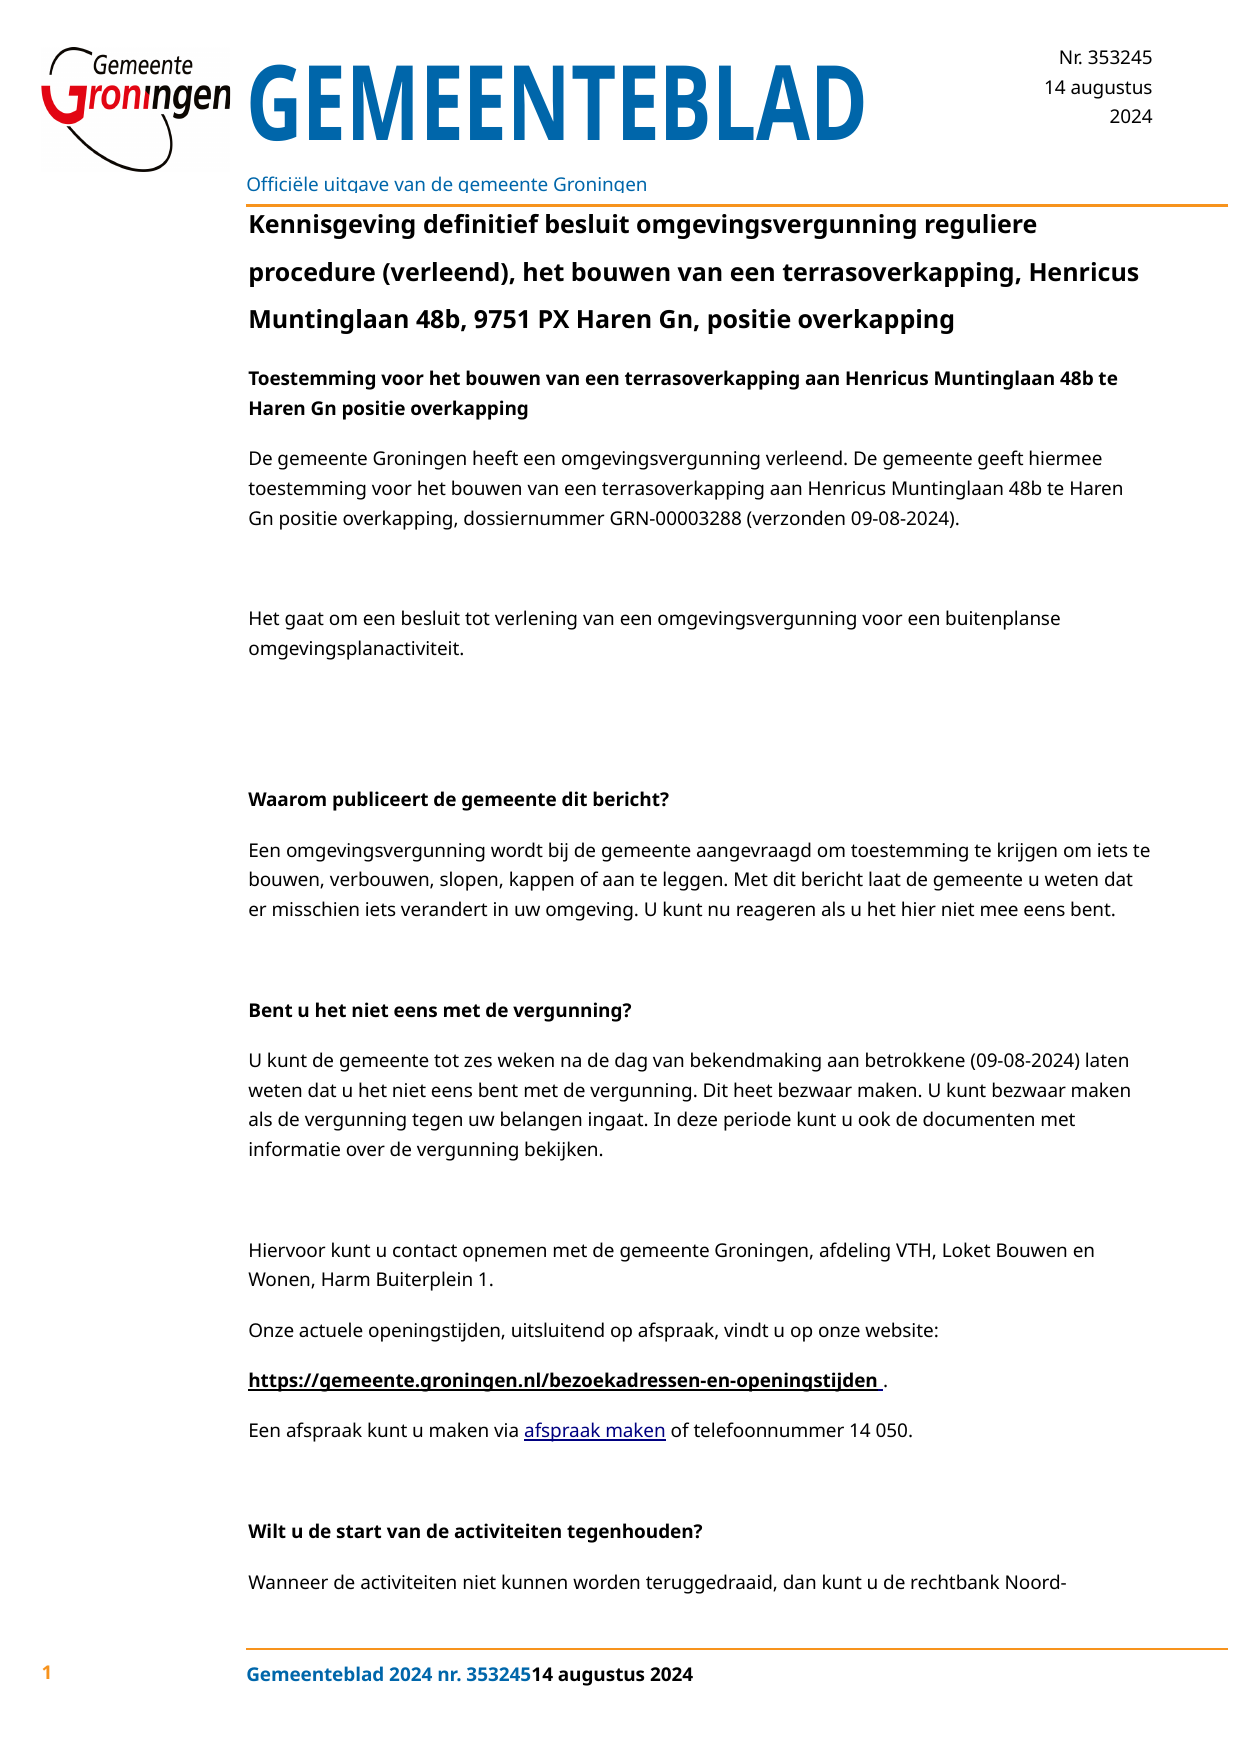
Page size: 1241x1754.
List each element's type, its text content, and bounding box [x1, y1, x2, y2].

text Onze actuele openingstijden, uitsluitend op afspraak, vindt u op onze website: [248, 1317, 1152, 1342]
text Een afspraak kunt u maken via afspraak maken of telefoonnummer 14 050. [248, 1418, 1152, 1443]
text Bent u het niet eens met de vergunning? [248, 997, 1152, 1022]
text Het gaat om een besluit tot verlening van een omgevingsvergunning voor een buitenplanse omgevingsplanactiviteit. [248, 606, 1152, 661]
text https://gemeente.groningen.nl/bezoekadressen-en-openingstijden . [248, 1367, 1152, 1393]
picture [41, 47, 231, 172]
text Een omgevingsvergunning wordt bij de gemeente aangevraagd om toestemming te krijgen om iets te bouwen, verbouwen, slopen, kappen of aan te leggen. Met dit bericht laat de gemeente u weten dat er misschien iets verandert in uw omgeving. U kunt nu reageren als u het hier niet mee eens bent. [248, 837, 1152, 922]
text Kennisgeving definitief besluit omgevingsvergunning reguliere procedure (verleend), het bouwen van een terrasoverkapping, Henricus Muntinglaan 48b, 9751 PX Haren Gn, positie overkapping [248, 207, 1152, 336]
text Hiervoor kunt u contact opnemen met de gemeente Groningen, afdeling VTH, Loket Bouwen en Wonen, Harm Buiterplein 1. [248, 1237, 1152, 1292]
text Wilt u de start van de activiteiten tegenhouden? [248, 1518, 1152, 1544]
text Waarom publiceert de gemeente dit bericht? [248, 786, 1152, 812]
text U kunt de gemeente tot zes weken na de dag van bekendmaking aan betrokkene (09-08-2024) laten weten dat u het niet eens bent met de vergunning. Dit heet bezwaar maken. U kunt bezwaar maken als de vergunning tegen uw belangen ingaat. In deze periode kunt u ook de documenten met informatie over de vergunning bekijken. [248, 1047, 1152, 1162]
text De gemeente Groningen heeft een omgevingsvergunning verleend. De gemeente geeft hiermee toestemming voor het bouwen van een terrasoverkapping aan Henricus Muntinglaan 48b te Haren Gn positie overkapping, dossiernummer GRN-00003288 (verzonden 09-08-2024). [248, 446, 1152, 530]
text Wanneer de activiteiten niet kunnen worden teruggedraaid, dan kunt u de rechtbank Noord- [248, 1569, 1152, 1594]
text Toestemming voor het bouwen van een terrasoverkapping aan Henricus Muntinglaan 48b te Haren Gn positie overkapping [248, 366, 1152, 421]
